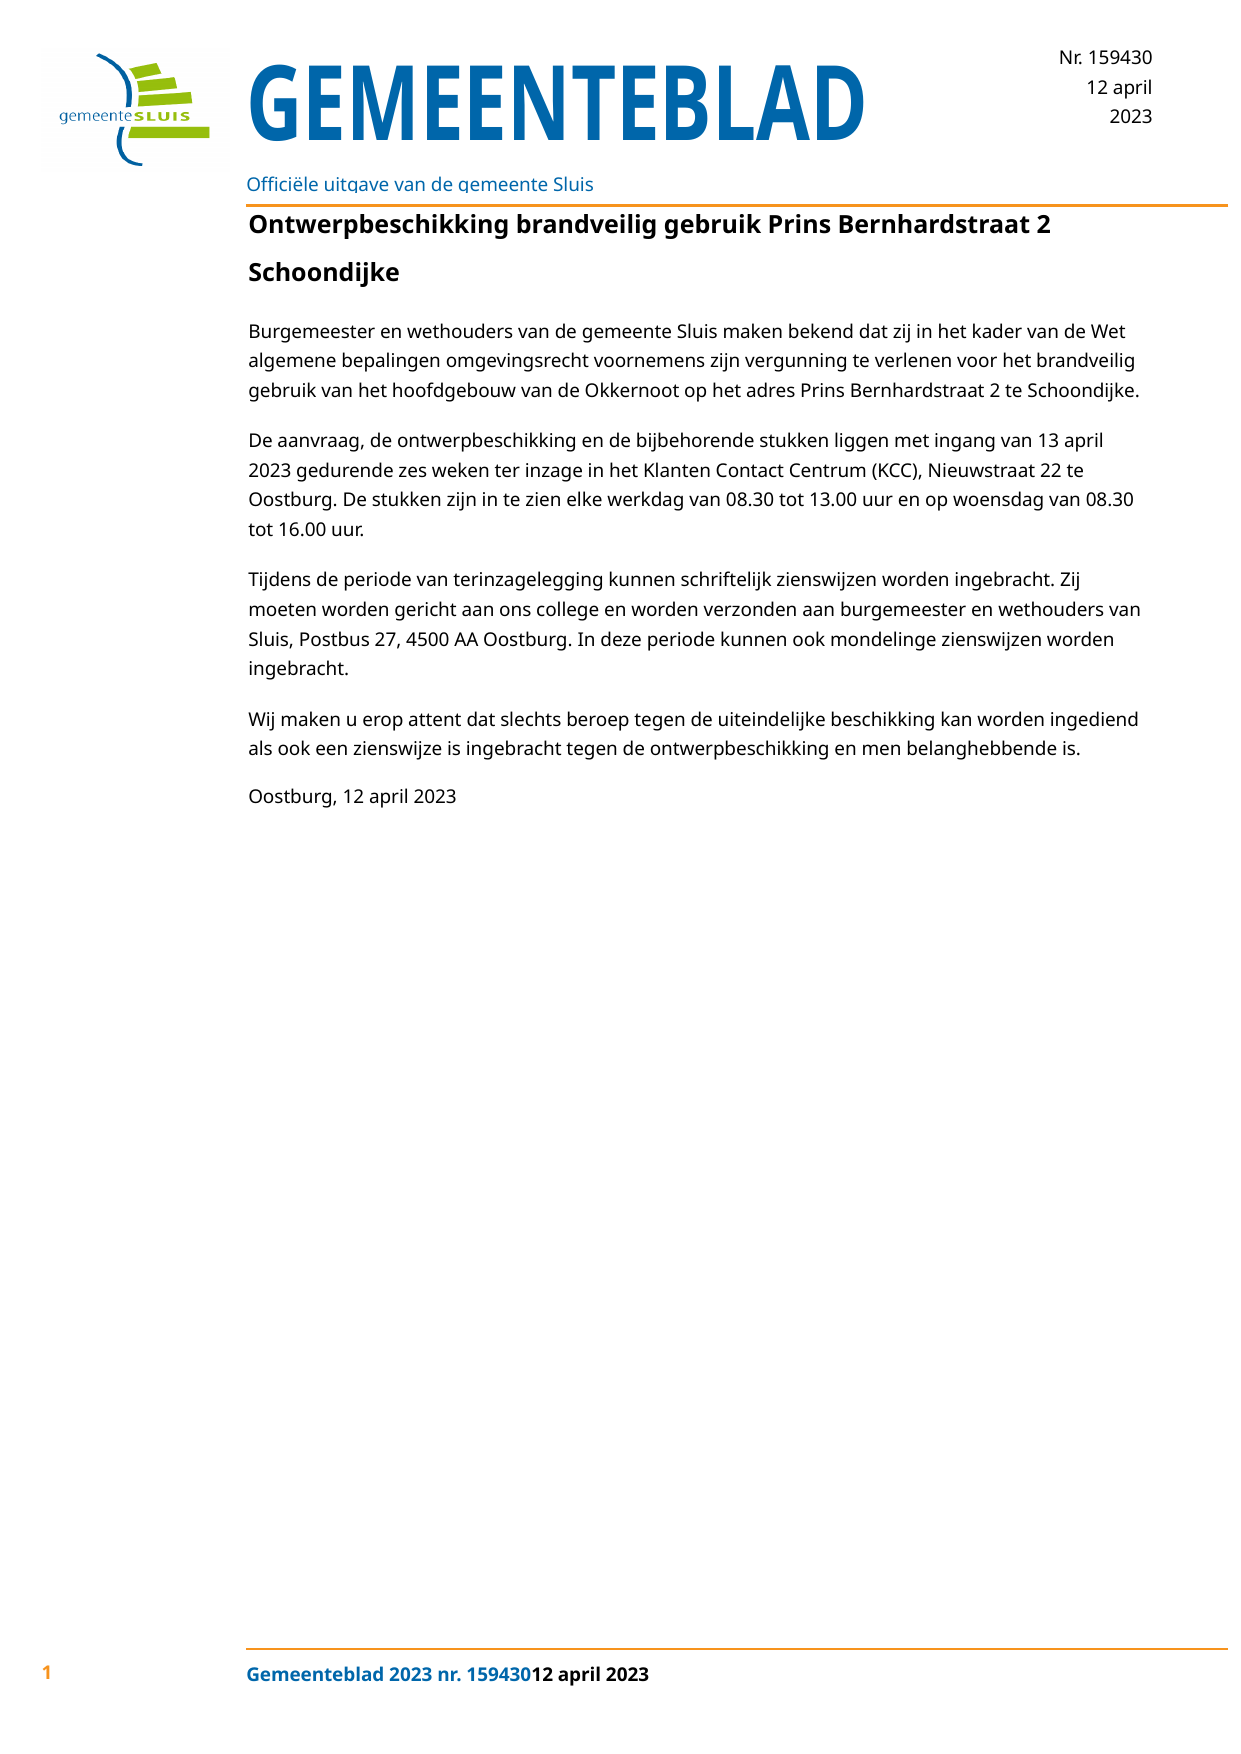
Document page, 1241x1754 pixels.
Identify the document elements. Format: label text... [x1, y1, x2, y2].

text Tijdens de periode van terinzagelegging kunnen schriftelijk zienswijzen worden ingebracht. Zij moeten worden gericht aan ons college en worden verzonden aan burgemeester en wethouders van Sluis, Postbus 27, 4500 AA Oostburg. In deze periode kunnen ook mondelinge zienswijzen worden ingebracht. [248, 567, 1152, 681]
text Oostburg, 12 april 2023 [248, 783, 1152, 809]
picture [41, 47, 231, 172]
text Wij maken u erop attent dat slechts beroep tegen de uiteindelijke beschikking kan worden ingediend als ook een zienswijze is ingebracht tegen de ontwerpbeschikking en men belanghebbende is. [248, 706, 1152, 761]
text Burgemeester en wethouders van de gemeente Sluis maken bekend dat zij in het kader van de Wet algemene bepalingen omgevingsrecht voornemens zijn vergunning te verlenen voor het brandveilig gebruik van het hoofdgebouw van de Okkernoot op het adres Prins Bernhardstraat 2 te Schoondijke. [248, 318, 1152, 403]
text Ontwerpbeschikking brandveilig gebruik Prins Bernhardstraat 2 Schoondijke [248, 207, 1152, 288]
text De aanvraag, de ontwerpbeschikking en de bijbehorende stukken liggen met ingang van 13 april 2023 gedurende zes weken ter inzage in het Klanten Contact Centrum (KCC), Nieuwstraat 22 te Oostburg. De stukken zijn in te zien elke werkdag van 08.30 tot 13.00 uur en op woensdag van 08.30 tot 16.00 uur. [248, 427, 1152, 542]
